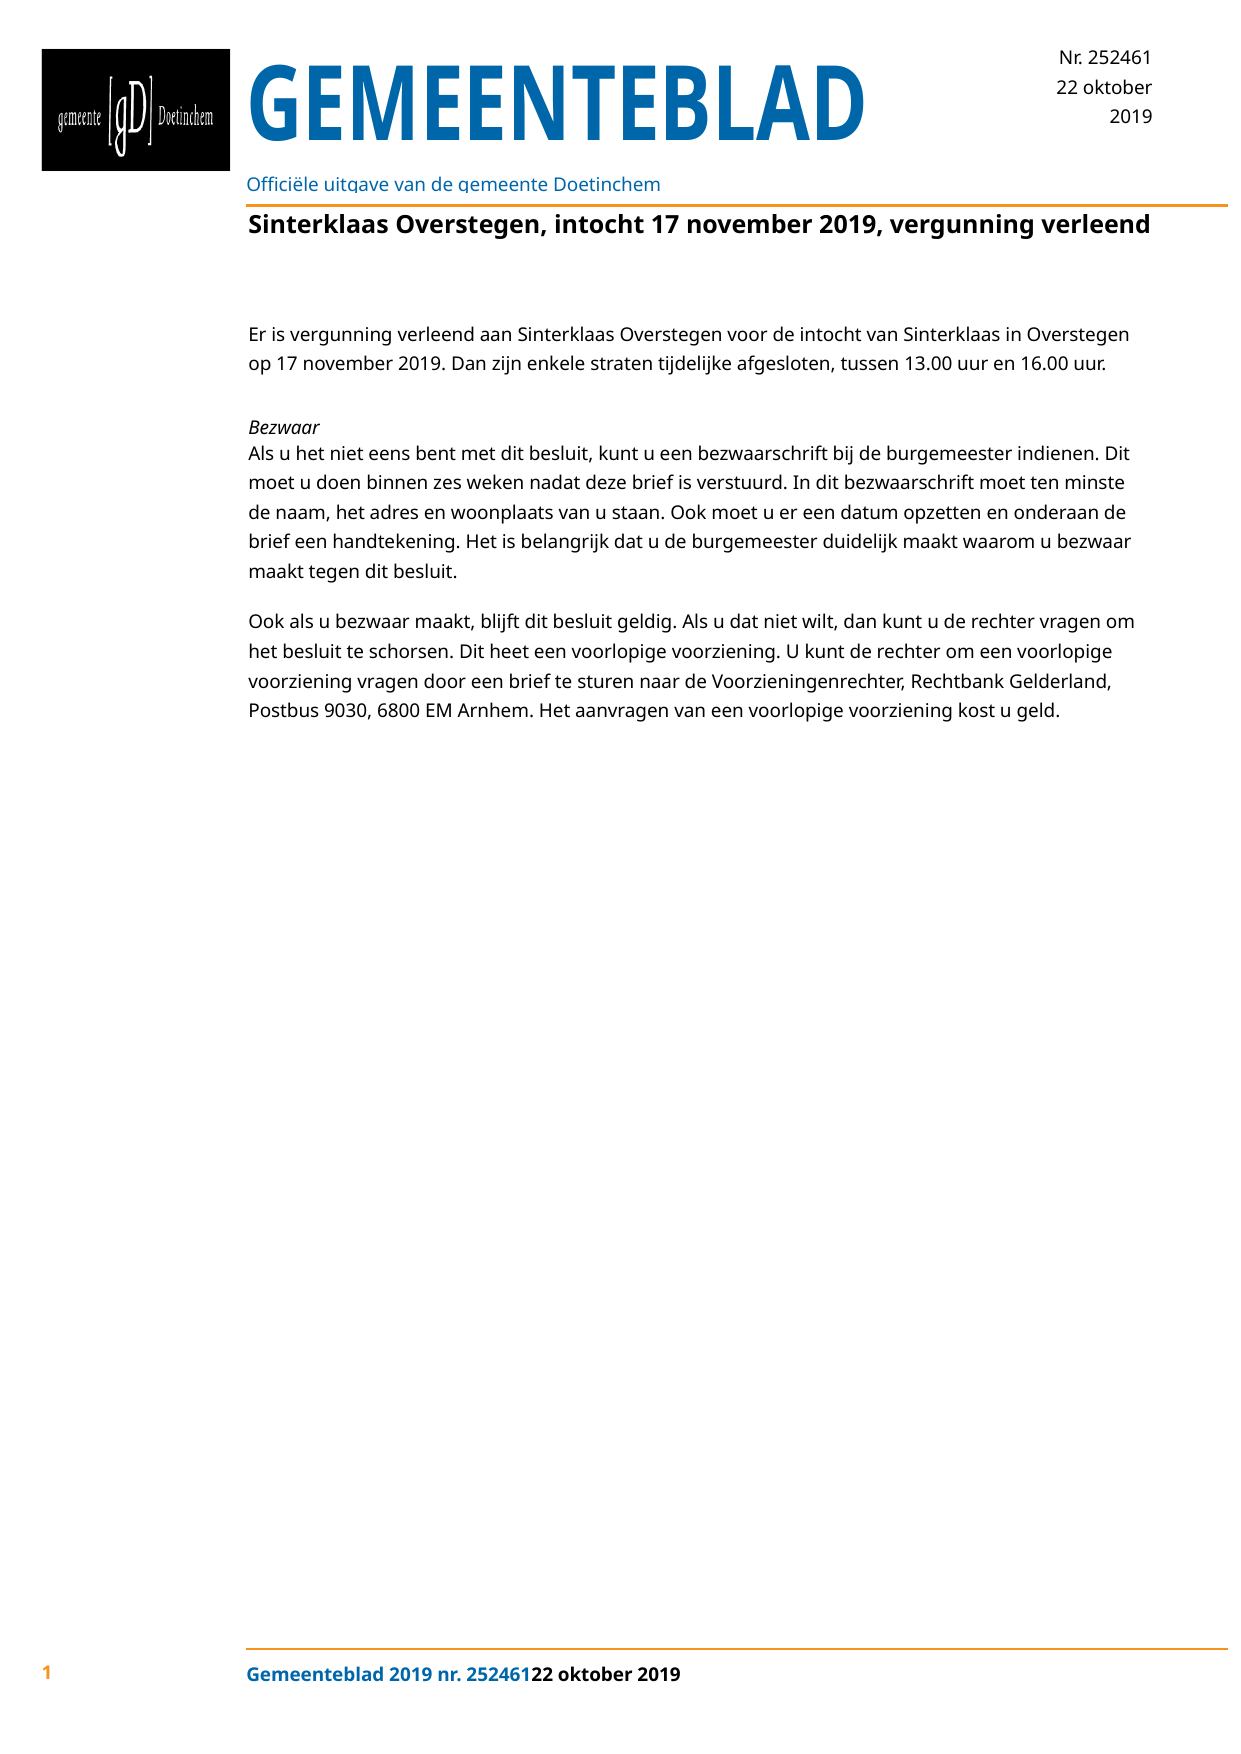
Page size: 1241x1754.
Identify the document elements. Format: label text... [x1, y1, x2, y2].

picture [41, 47, 231, 172]
text Er is vergunning verleend aan Sinterklaas Overstegen voor de intocht van Sinterklaas in Overstegen op 17 november 2019. Dan zijn enkele straten tijdelijke afgesloten, tussen 13.00 uur en 16.00 uur. [248, 321, 1152, 376]
text Als u het niet eens bent met dit besluit, kunt u een bezwaarschrift bij de burgemeester indienen. Dit moet u doen binnen zes weken nadat deze brief is verstuurd. In dit bezwaarschrift moet ten minste de naam, het adres en woonplaats van u staan. Ook moet u er een datum opzetten en onderaan de brief een handtekening. Het is belangrijk dat u de burgemeester duidelijk maakt waarom u bezwaar maakt tegen dit besluit. [248, 440, 1152, 584]
text Ook als u bezwaar maakt, blijft dit besluit geldig. Als u dat niet wilt, dan kunt u de rechter vragen om het besluit te schorsen. Dit heet een voorlopige voorziening. U kunt de rechter om een voorlopige voorziening vragen door een brief te sturen naar de Voorzieningenrechter, Rechtbank Gelderland, Postbus 9030, 6800 EM Arnhem. Het aanvragen van een voorlopige voorziening kost u geld. [248, 609, 1152, 723]
text Sinterklaas Overstegen, intocht 17 november 2019, vergunning verleend [248, 207, 1152, 241]
text Bezwaar [248, 414, 1152, 440]
